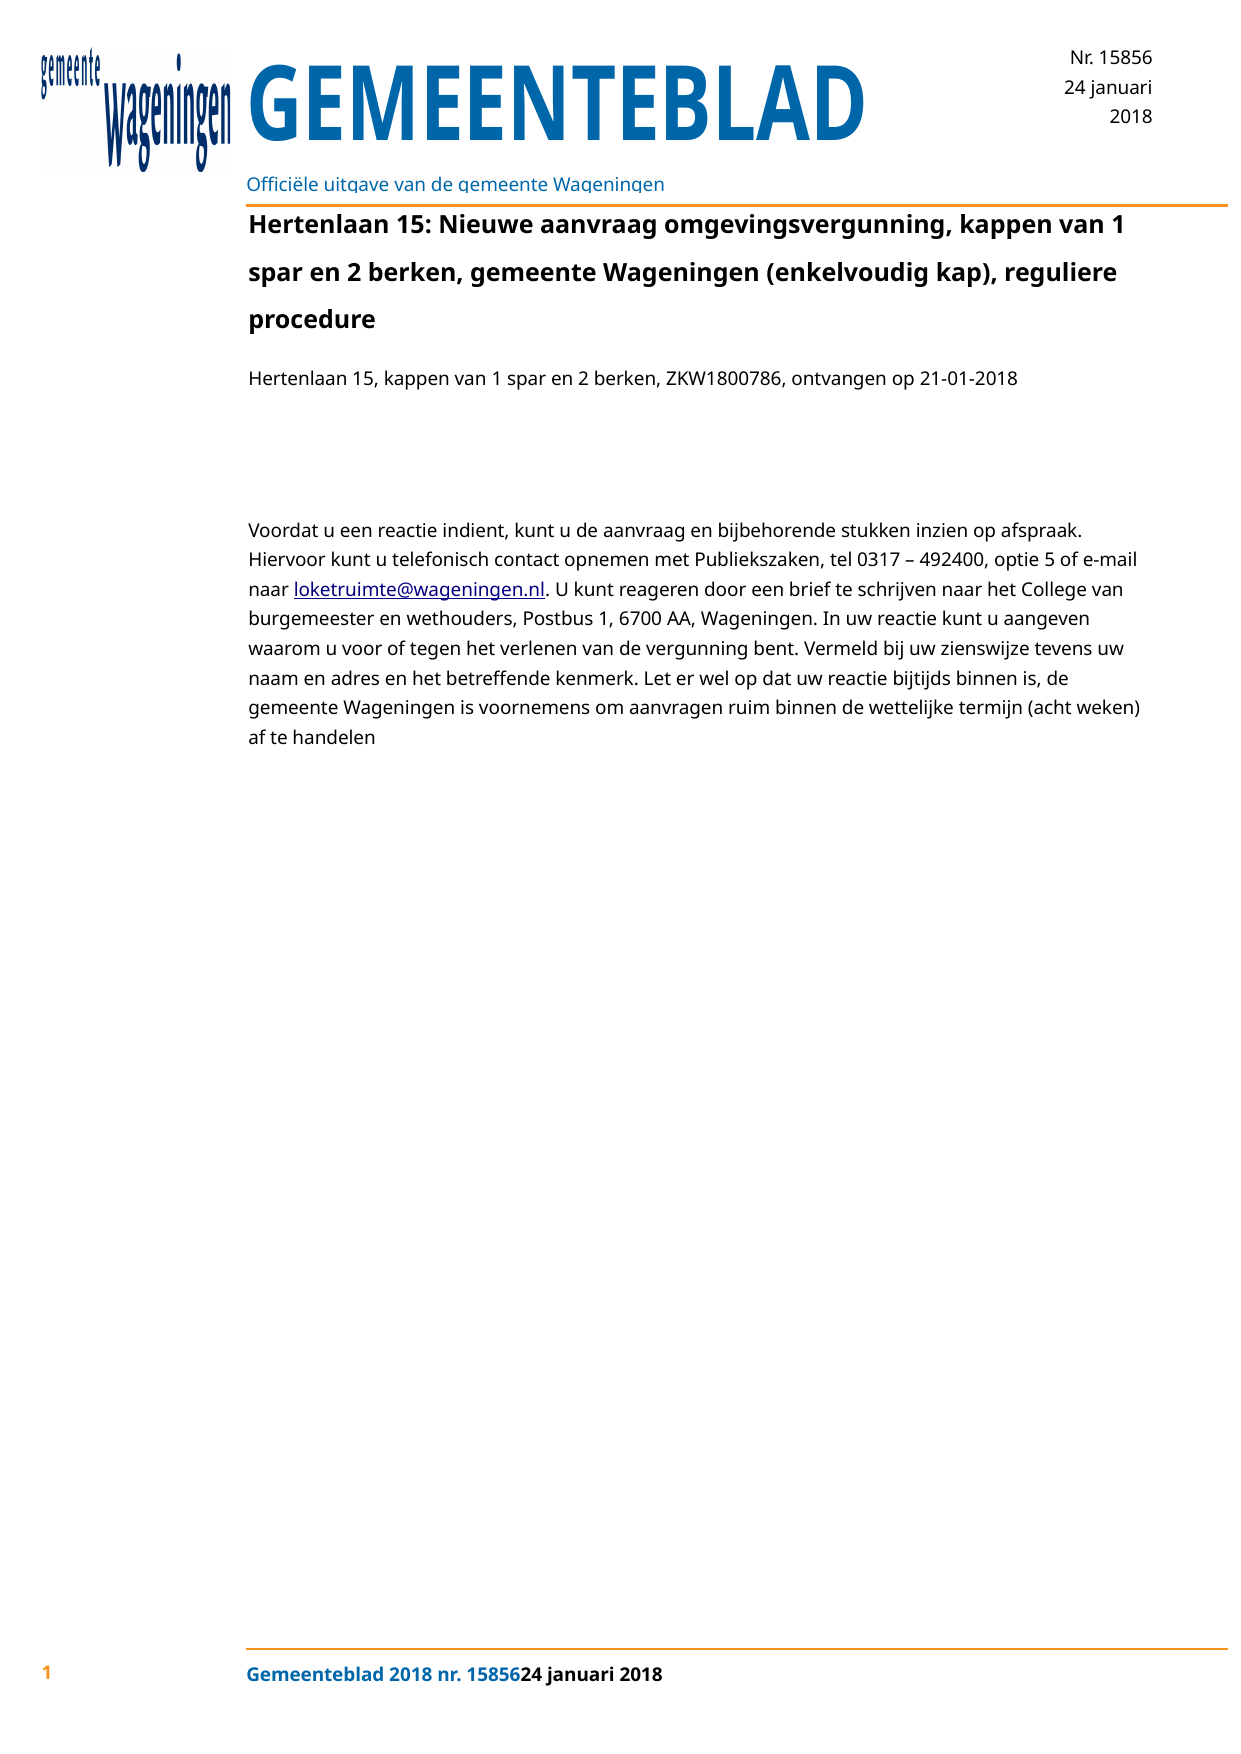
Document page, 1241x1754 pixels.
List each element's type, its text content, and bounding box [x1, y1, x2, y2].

text Hertenlaan 15, kappen van 1 spar en 2 berken, ZKW1800786, ontvangen op 21-01-2018 [248, 366, 1152, 391]
text Hertenlaan 15: Nieuwe aanvraag omgevingsvergunning, kappen van 1 spar en 2 berken, gemeente Wageningen (enkelvoudig kap), reguliere procedure [248, 207, 1152, 336]
text Voordat u een reactie indient, kunt u de aanvraag en bijbehorende stukken inzien op afspraak. Hiervoor kunt u telefonisch contact opnemen met Publiekszaken, tel 0317 – 492400, optie 5 of e-mail naar loketruimte@wageningen.nl. U kunt reageren door een brief te schrijven naar het College van burgemeester en wethouders, Postbus 1, 6700 AA, Wageningen. In uw reactie kunt u aangeven waarom u voor of tegen het verlenen van de vergunning bent. Vermeld bij uw zienswijze tevens uw naam en adres en het betreffende kenmerk. Let er wel op dat uw reactie bijtijds binnen is, de gemeente Wageningen is voornemens om aanvragen ruim binnen de wettelijke termijn (acht weken) af te handelen [248, 517, 1152, 749]
picture [41, 47, 231, 172]
